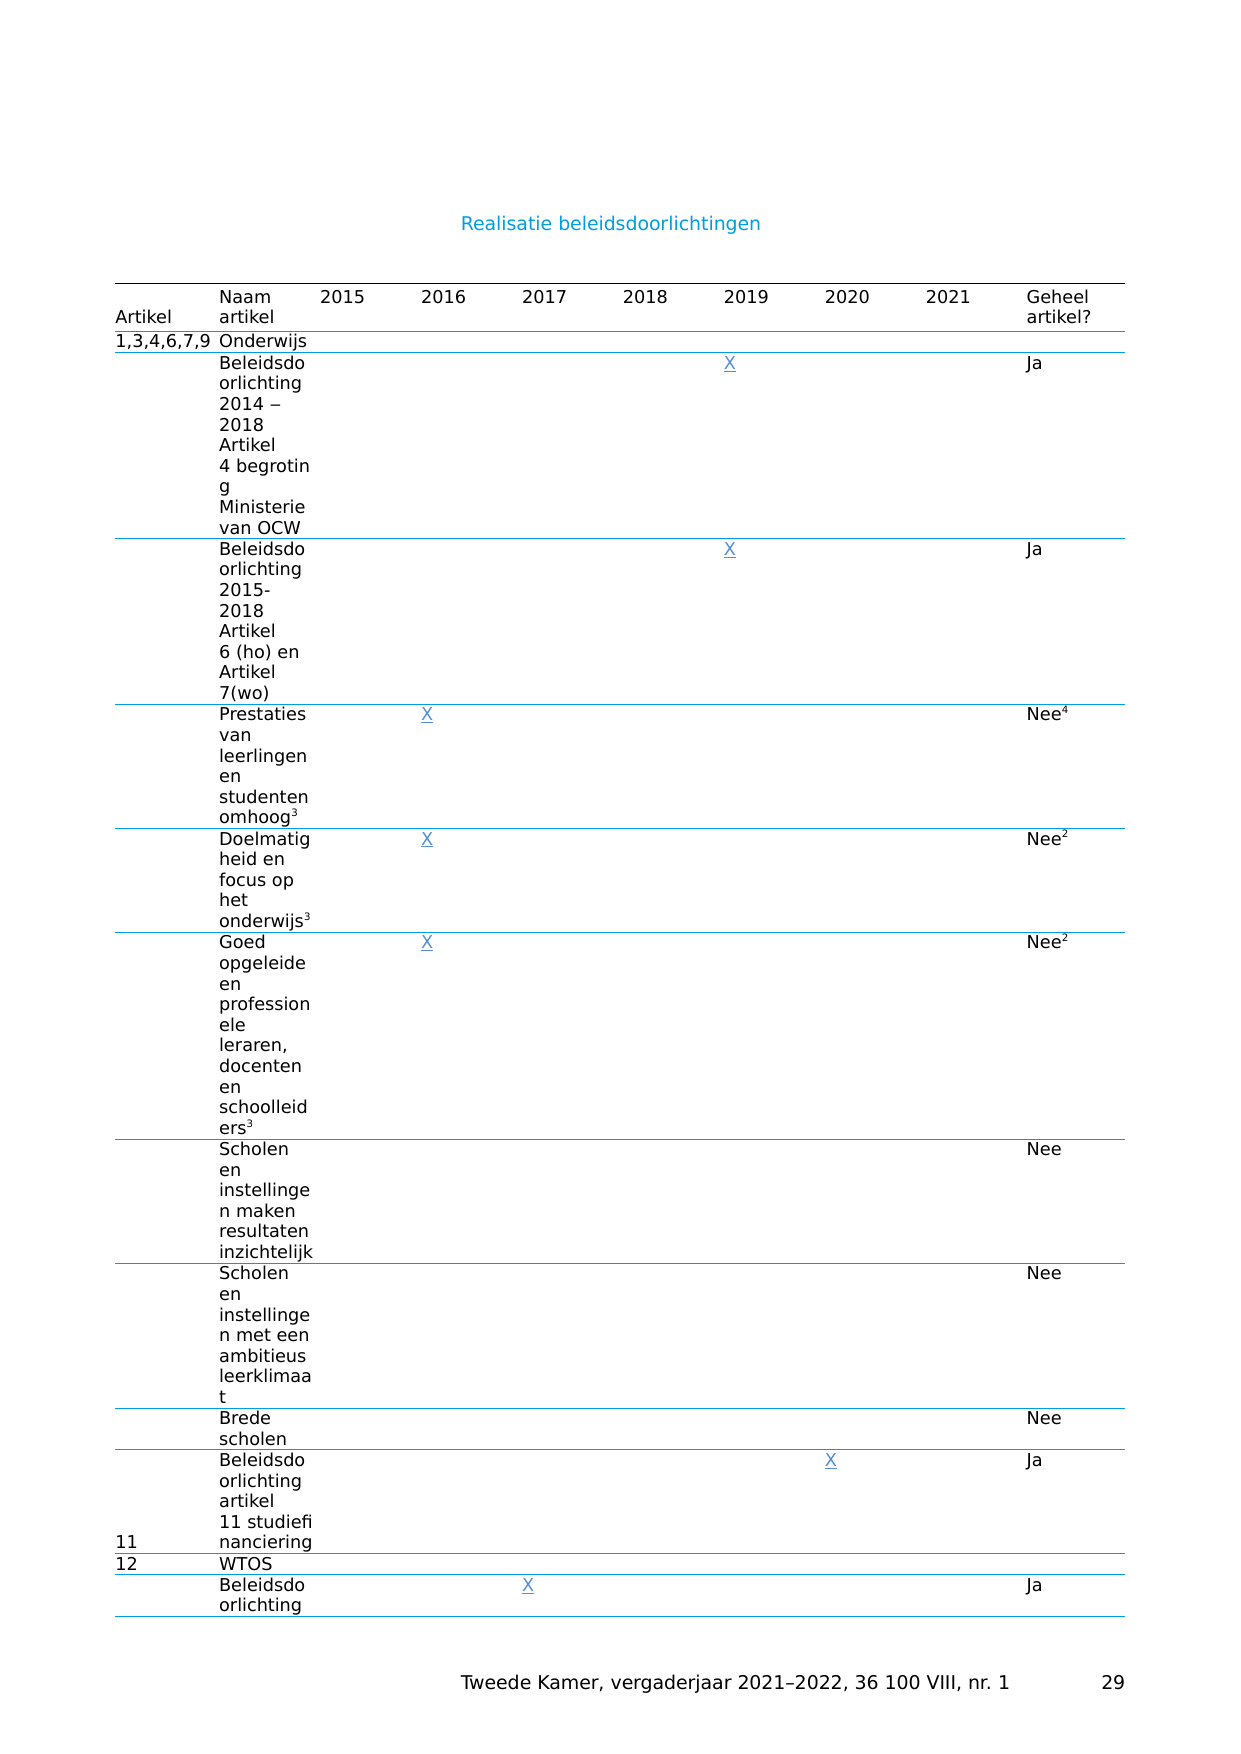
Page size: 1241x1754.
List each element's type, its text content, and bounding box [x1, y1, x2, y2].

table_cell [923, 705, 1023, 828]
table_cell [620, 1450, 721, 1553]
table_cell Ja [1024, 1450, 1125, 1553]
table_cell [822, 1575, 923, 1616]
table_cell Artikel [115, 284, 216, 331]
table_cell [418, 332, 519, 352]
table_cell [115, 353, 216, 538]
table_cell [115, 1264, 216, 1408]
table_cell 11 [115, 1450, 216, 1553]
table_cell [620, 1264, 721, 1408]
table_cell X [418, 705, 519, 828]
table_cell [519, 1554, 620, 1574]
table_cell [418, 1450, 519, 1553]
table_cell [721, 1264, 822, 1408]
table_cell Nee [1024, 1140, 1125, 1263]
table_cell Naam artikel [216, 284, 317, 331]
table_cell Onderwijs [216, 332, 317, 352]
table_cell [822, 539, 923, 704]
table_cell [317, 829, 418, 932]
table_cell [519, 829, 620, 932]
table_cell 2017 [519, 284, 620, 331]
table_cell Nee2 [1024, 933, 1125, 1138]
table_cell [115, 1140, 216, 1263]
table_cell X [418, 829, 519, 932]
table_cell [923, 1264, 1023, 1408]
table_cell [721, 1575, 822, 1616]
table_cell [620, 1554, 721, 1574]
table_cell [519, 933, 620, 1138]
table_cell [721, 1140, 822, 1263]
table_cell [923, 1409, 1023, 1449]
table_cell [620, 1140, 721, 1263]
table_cell [317, 353, 418, 538]
table_cell [519, 1409, 620, 1449]
table_cell [418, 1140, 519, 1263]
table_cell Scholen en instellingen maken resultaten inzichtelijk [216, 1140, 317, 1263]
table_cell [317, 705, 418, 828]
table_cell [620, 332, 721, 352]
table_cell [822, 353, 923, 538]
table_cell [115, 539, 216, 704]
table_cell [923, 539, 1023, 704]
table_cell [923, 829, 1023, 932]
table_cell Beleidsdoorlichting 2014 ‒ 2018 Artikel 4 begroting Ministerie van OCW [216, 353, 317, 538]
table_cell [519, 353, 620, 538]
table_cell Nee4 [1024, 705, 1125, 828]
table_cell 1,3,4,6,7,9 [115, 332, 216, 352]
table_cell Scholen en instellingen met een ambitieus leerklimaat [216, 1264, 317, 1408]
table_cell [721, 1554, 822, 1574]
table_cell Ja [1024, 353, 1125, 538]
table_cell [1024, 332, 1125, 352]
table_cell [620, 1409, 721, 1449]
table_cell [317, 1409, 418, 1449]
table_cell [923, 1450, 1023, 1553]
table_cell [418, 1409, 519, 1449]
table_cell [418, 1264, 519, 1408]
table_cell [620, 933, 721, 1138]
table_cell [620, 705, 721, 828]
table_cell [519, 539, 620, 704]
table_cell Brede scholen [216, 1409, 317, 1449]
table_cell [822, 332, 923, 352]
table_cell [923, 332, 1023, 352]
table_cell X [822, 1450, 923, 1553]
table_cell [519, 332, 620, 352]
table_cell [923, 1554, 1023, 1574]
table_cell Ja [1024, 1575, 1125, 1616]
table_cell [620, 1575, 721, 1616]
table_cell Doelmatigheid en focus op het onderwijs3 [216, 829, 317, 932]
table_cell [115, 705, 216, 828]
table_cell [1024, 1554, 1125, 1574]
table_cell [519, 1264, 620, 1408]
table_cell Geheel artikel? [1024, 284, 1125, 331]
table_cell [519, 1450, 620, 1553]
table_cell [519, 1140, 620, 1263]
table_cell [620, 539, 721, 704]
table_cell Nee [1024, 1409, 1125, 1449]
table_cell [317, 1575, 418, 1616]
table_cell [822, 1409, 923, 1449]
table_cell [923, 933, 1023, 1138]
table_cell [115, 829, 216, 932]
table_cell 2019 [721, 284, 822, 331]
table_cell [418, 1554, 519, 1574]
table_cell [822, 705, 923, 828]
title Realisatie beleidsdoorlichtingen [461, 213, 1125, 235]
table_cell [822, 829, 923, 932]
table_cell Prestaties van leerlingen en studenten omhoog3 [216, 705, 317, 828]
table_cell Goed opgeleide en professionele leraren, docenten en schoolleiders3 [216, 933, 317, 1138]
table_cell 2021 [923, 284, 1023, 331]
table_cell [923, 1140, 1023, 1263]
table_cell [620, 353, 721, 538]
table_cell [317, 1450, 418, 1553]
table_cell [822, 1554, 923, 1574]
table_cell [115, 933, 216, 1138]
table_cell [115, 1409, 216, 1449]
table_cell 2016 [418, 284, 519, 331]
table_cell [317, 933, 418, 1138]
table_cell [418, 539, 519, 704]
table_header Tabel 9 Realisatie beleidsdoorlichtingen12 [115, 258, 1125, 283]
table_cell [317, 539, 418, 704]
table_cell [923, 353, 1023, 538]
table_cell [721, 829, 822, 932]
table_cell Beleidsdoorlichting 2015-2018 Artikel 6 (ho) en Artikel 7(wo) [216, 539, 317, 704]
table_cell Ja [1024, 539, 1125, 704]
table_cell 2020 [822, 284, 923, 331]
table_cell [317, 1140, 418, 1263]
table_cell Beleidsdoorlichting [216, 1575, 317, 1616]
table_cell [317, 1554, 418, 1574]
table_cell [317, 1264, 418, 1408]
table_cell [721, 1450, 822, 1553]
table_cell [418, 1575, 519, 1616]
table_cell X [721, 353, 822, 538]
table_cell [721, 705, 822, 828]
table_cell Nee [1024, 1264, 1125, 1408]
table_cell [822, 1140, 923, 1263]
table_cell [822, 933, 923, 1138]
table_cell X [418, 933, 519, 1138]
table_cell Nee2 [1024, 829, 1125, 932]
table_cell X [721, 539, 822, 704]
table_cell [418, 353, 519, 538]
table_cell [317, 332, 418, 352]
table_cell [721, 1409, 822, 1449]
table_cell [620, 829, 721, 932]
table_cell [822, 1264, 923, 1408]
table_cell WTOS [216, 1554, 317, 1574]
table_cell [519, 705, 620, 828]
table_cell [115, 1575, 216, 1616]
table_cell X [519, 1575, 620, 1616]
table_cell Beleidsdoorlichting artikel 11 studiefinanciering [216, 1450, 317, 1553]
table_cell [923, 1575, 1023, 1616]
table_cell 2015 [317, 284, 418, 331]
table_cell 12 [115, 1554, 216, 1574]
table_cell [721, 933, 822, 1138]
table_cell 2018 [620, 284, 721, 331]
table_cell [721, 332, 822, 352]
